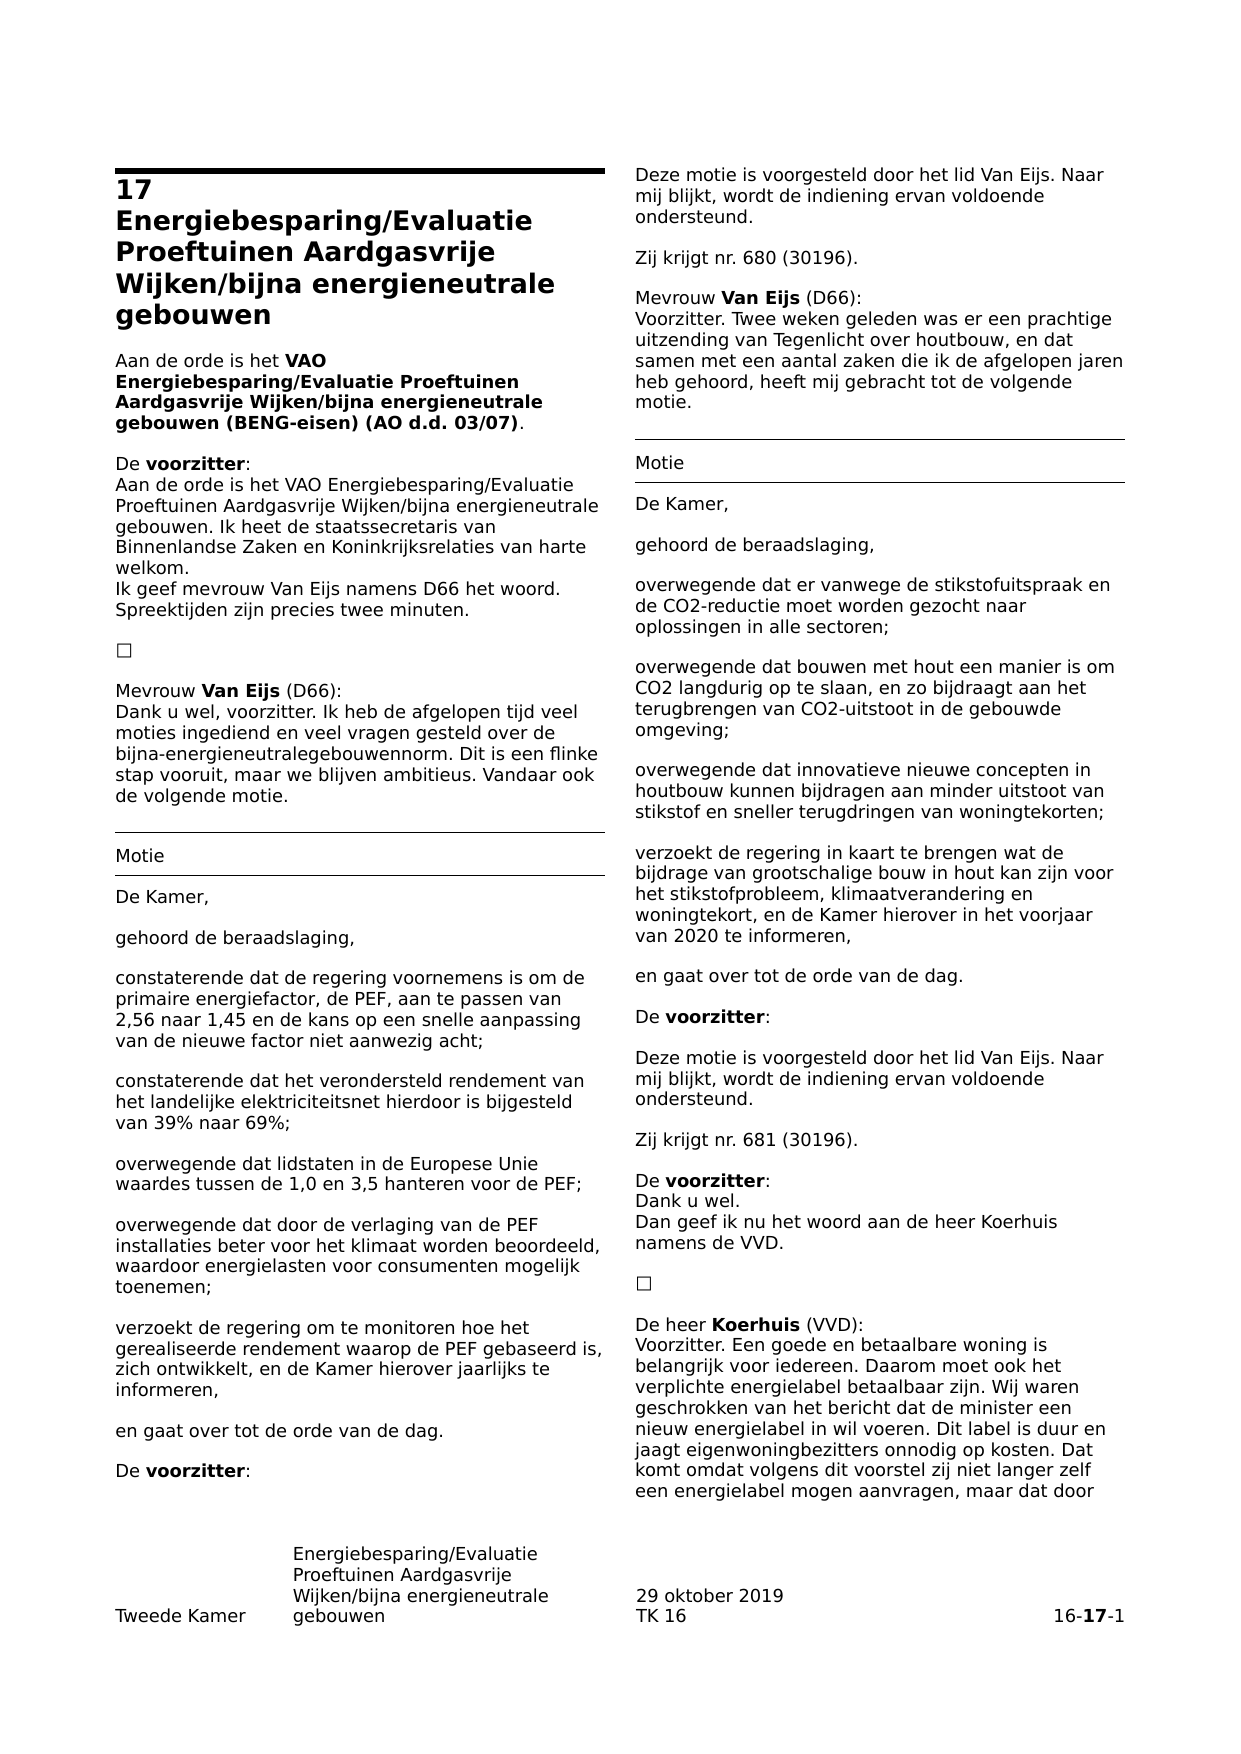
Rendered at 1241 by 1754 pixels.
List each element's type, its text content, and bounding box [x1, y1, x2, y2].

text constaterende dat het verondersteld rendement van het landelijke elektriciteitsnet hierdoor is bijgesteld van 39% naar 69%; [115, 1071, 605, 1133]
text en gaat over tot de orde van de dag. [635, 966, 1125, 987]
text Deze motie is voorgesteld door het lid Van Eijs. Naar mij blijkt, wordt de indiening ervan voldoende ondersteund. [635, 165, 1125, 227]
text overwegende dat innovatieve nieuwe concepten in houtbouw kunnen bijdragen aan minder uitstoot van stikstof en sneller terugdringen van woningtekorten; [635, 760, 1125, 822]
text Voorzitter. Twee weken geleden was er een prachtige uitzending van Tegenlicht over houtbouw, en dat samen met een aantal zaken die ik de afgelopen jaren heb gehoord, heeft mij gebracht tot de volgende motie. [635, 309, 1125, 413]
text Aan de orde is het VAO Energiebesparing/Evaluatie Proeftuinen Aardgasvrije Wijken/bijna energieneutrale gebouwen. Ik heet de staatssecretaris van Binnenlandse Zaken en Koninkrijksrelaties van harte welkom. [115, 475, 605, 579]
title 17 Energiebesparing/Evaluatie Proeftuinen Aardgasvrije Wijken/bijna energieneutrale gebouwen [115, 174, 605, 331]
text De voorzitter: [635, 1007, 1125, 1028]
text overwegende dat lidstaten in de Europese Unie waardes tussen de 1,0 en 3,5 hanteren voor de PEF; [115, 1153, 605, 1195]
text Motie [635, 453, 1125, 474]
text Dan geef ik nu het woord aan de heer Koerhuis namens de VVD. [635, 1212, 1125, 1254]
text constaterende dat de regering voornemens is om de primaire energiefactor, de PEF, aan te passen van 2,56 naar 1,45 en de kans op een snelle aanpassing van de nieuwe factor niet aanwezig acht; [115, 968, 605, 1051]
text De voorzitter: [635, 1171, 1125, 1191]
text De heer Koerhuis (VVD): [635, 1314, 1125, 1335]
text Dank u wel, voorzitter. Ik heb de afgelopen tijd veel moties ingediend en veel vragen gesteld over de bijna-energieneutralegebouwennorm. Dit is een flinke stap vooruit, maar we blijven ambitieus. Vandaar ook de volgende motie. [115, 702, 605, 806]
text Mevrouw Van Eijs (D66): [635, 288, 1125, 309]
text Zij krijgt nr. 681 (30196). [635, 1130, 1125, 1151]
text De Kamer, [635, 494, 1125, 514]
text Ik geef mevrouw Van Eijs namens D66 het woord. Spreektijden zijn precies twee minuten. [115, 579, 605, 621]
text gehoord de beraadslaging, [115, 927, 605, 948]
text De voorzitter: [115, 1461, 605, 1482]
text Voorzitter. Een goede en betaalbare woning is belangrijk voor iedereen. Daarom moet ook het verplichte energielabel betaalbaar zijn. Wij waren geschrokken van het bericht dat de minister een nieuw energielabel in wil voeren. Dit label is duur en jaagt eigenwoningbezitters onnodig op kosten. Dat komt omdat volgens dit voorstel zij niet langer zelf een energielabel mogen aanvragen, maar dat door [635, 1335, 1125, 1502]
text Dank u wel. [635, 1191, 1125, 1212]
text ⬜ [115, 641, 605, 661]
text De Kamer, [115, 887, 605, 907]
text overwegende dat bouwen met hout een manier is om CO2 langdurig op te slaan, en zo bijdraagt aan het terugbrengen van CO2-uitstoot in de gebouwde omgeving; [635, 657, 1125, 740]
text verzoekt de regering in kaart te brengen wat de bijdrage van grootschalige bouw in hout kan zijn voor het stikstofprobleem, klimaatverandering en woningtekort, en de Kamer hierover in het voorjaar van 2020 te informeren, [635, 842, 1125, 946]
text Mevrouw Van Eijs (D66): [115, 681, 605, 702]
text Zij krijgt nr. 680 (30196). [635, 247, 1125, 268]
text Deze motie is voorgesteld door het lid Van Eijs. Naar mij blijkt, wordt de indiening ervan voldoende ondersteund. [635, 1048, 1125, 1110]
text Motie [115, 846, 605, 867]
text verzoekt de regering om te monitoren hoe het gerealiseerde rendement waarop de PEF gebaseerd is, zich ontwikkelt, en de Kamer hierover jaarlijks te informeren, [115, 1318, 605, 1401]
text Aan de orde is het VAO Energiebesparing/Evaluatie Proeftuinen Aardgasvrije Wijken/bijna energieneutrale gebouwen (BENG-eisen) (AO d.d. 03/07). [115, 351, 605, 434]
text De voorzitter: [115, 454, 605, 475]
text overwegende dat er vanwege de stikstofuitspraak en de CO2-reductie moet worden gezocht naar oplossingen in alle sectoren; [635, 575, 1125, 637]
text gehoord de beraadslaging, [635, 534, 1125, 555]
text ⬜ [635, 1274, 1125, 1294]
text en gaat over tot de orde van de dag. [115, 1421, 605, 1441]
text overwegende dat door de verlaging van de PEF installaties beter voor het klimaat worden beoordeeld, waardoor energielasten voor consumenten mogelijk toenemen; [115, 1215, 605, 1298]
